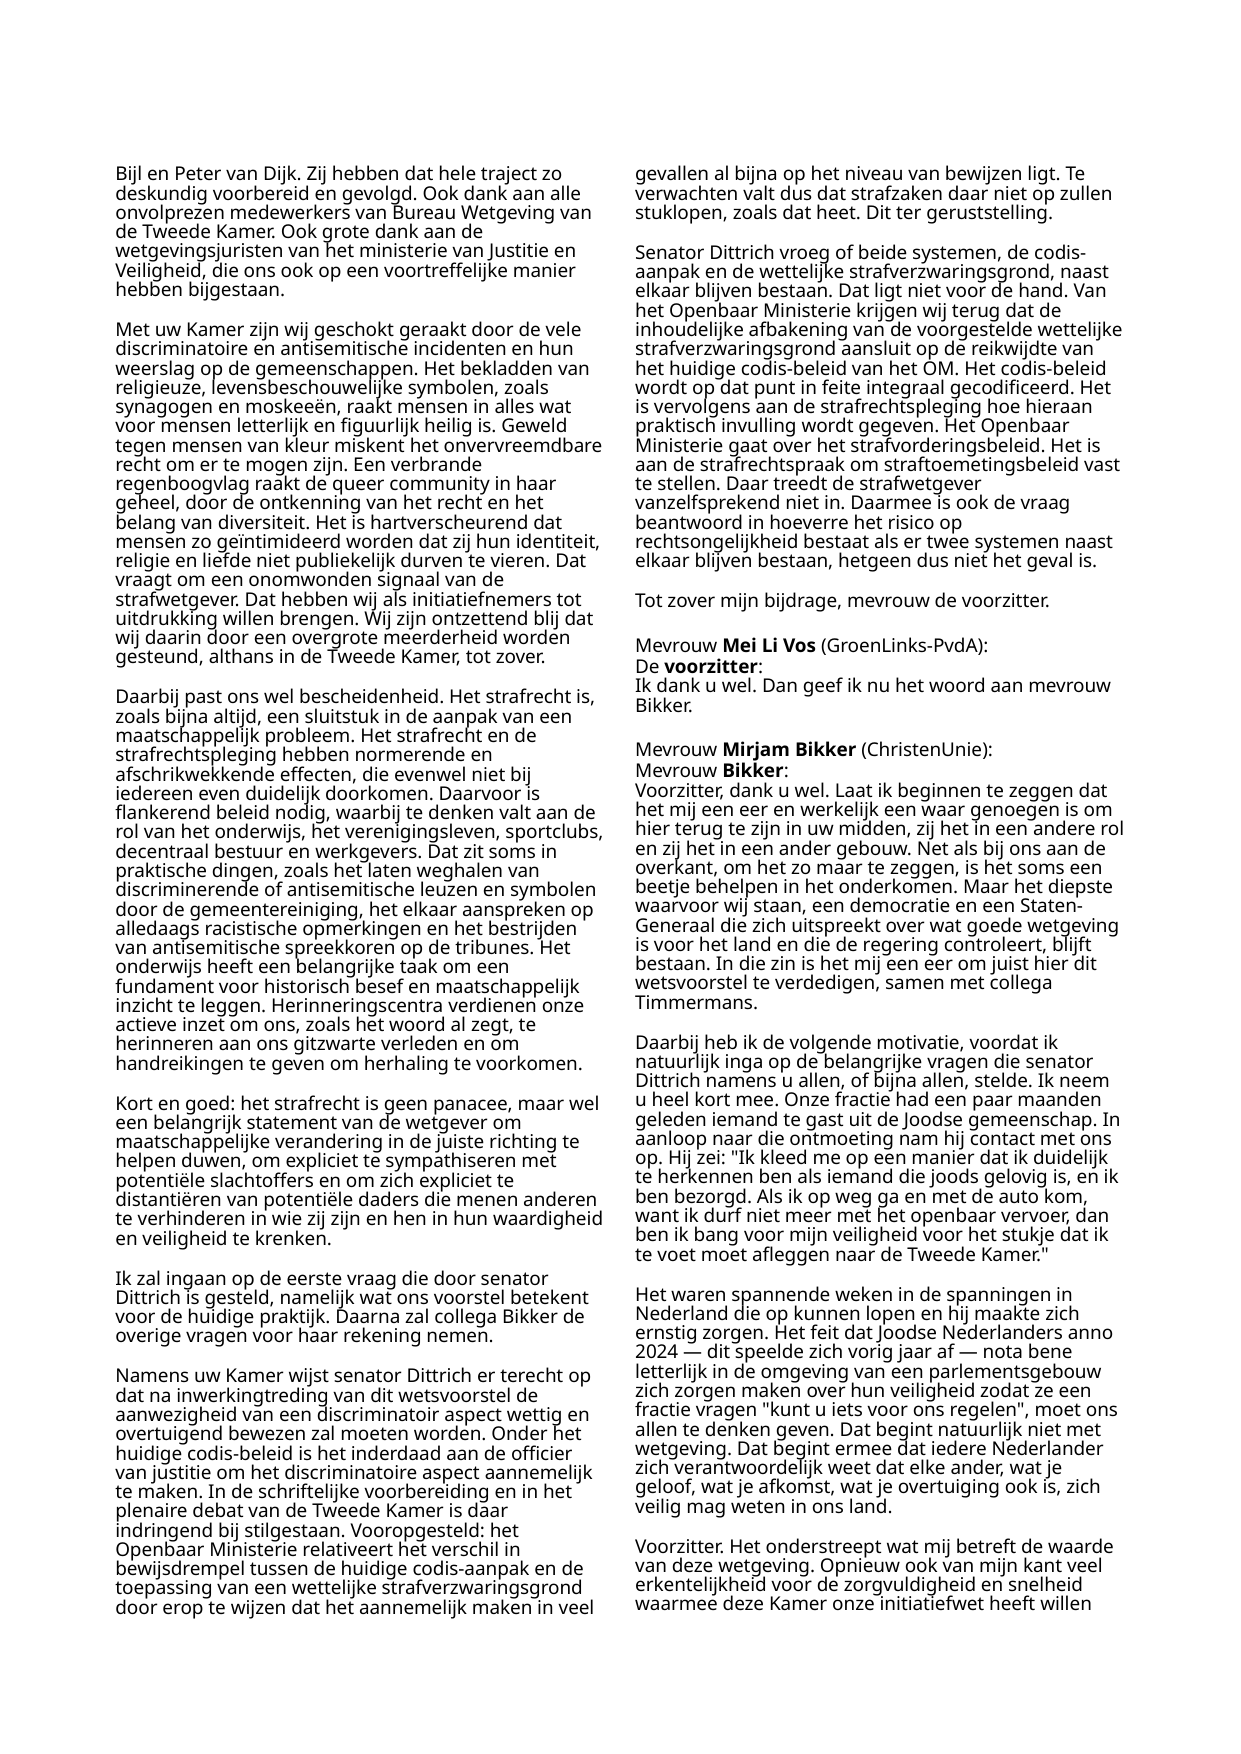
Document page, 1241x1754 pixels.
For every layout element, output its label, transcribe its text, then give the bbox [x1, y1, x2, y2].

text Bijl en Peter van Dijk. Zij hebben dat hele traject zo deskundig voorbereid en gevolgd. Ook dank aan alle onvolprezen medewerkers van Bureau Wetgeving van de Tweede Kamer. Ook grote dank aan de wetgevingsjuristen van het ministerie van Justitie en Veiligheid, die ons ook op een voortreffelijke manier hebben bijgestaan. [115, 165, 605, 300]
text Mevrouw Mirjam Bikker (ChristenUnie): [635, 737, 1125, 762]
text De voorzitter: [635, 658, 1125, 677]
text Tot zover mijn bijdrage, mevrouw de voorzitter. [635, 592, 1125, 611]
text Mevrouw Bikker: [635, 762, 1125, 782]
text Voorzitter, dank u wel. Laat ik beginnen te zeggen dat het mij een eer en werkelijk een waar genoegen is om hier terug te zijn in uw midden, zij het in een andere rol en zij het in een ander gebouw. Net als bij ons aan de overkant, om het zo maar te zeggen, is het soms een beetje behelpen in het onderkomen. Maar het diepste waarvoor wij staan, een democratie en een Staten-Generaal die zich uitspreekt over wat goede wetgeving is voor het land en die de regering controleert, blijft bestaan. In die zin is het mij een eer om juist hier dit wetsvoorstel te verdedigen, samen met collega Timmermans. [635, 782, 1125, 1013]
text Kort en goed: het strafrecht is geen panacee, maar wel een belangrijk statement van de wetgever om maatschappelijke verandering in de juiste richting te helpen duwen, om expliciet te sympathiseren met potentiële slachtoffers en om zich expliciet te distantiëren van potentiële daders die menen anderen te verhinderen in wie zij zijn en hen in hun waardigheid en veiligheid te krenken. [115, 1095, 605, 1249]
text Ik dank u wel. Dan geef ik nu het woord aan mevrouw Bikker. [635, 677, 1125, 716]
text gevallen al bijna op het niveau van bewijzen ligt. Te verwachten valt dus dat strafzaken daar niet op zullen stuklopen, zoals dat heet. Dit ter geruststelling. [635, 165, 1125, 223]
text Namens uw Kamer wijst senator Dittrich er terecht op dat na inwerkingtreding van dit wetsvoorstel de aanwezigheid van een discriminatoir aspect wettig en overtuigend bewezen zal moeten worden. Onder het huidige codis-beleid is het inderdaad aan de officier van justitie om het discriminatoire aspect aannemelijk te maken. In de schriftelijke voorbereiding en in het plenaire debat van de Tweede Kamer is daar indringend bij stilgestaan. Vooropgesteld: het Openbaar Ministerie relativeert het verschil in bewijsdrempel tussen de huidige codis-aanpak en de toepassing van een wettelijke strafverzwaringsgrond door erop te wijzen dat het aannemelijk maken in veel [115, 1367, 605, 1618]
text Mevrouw Mei Li Vos (GroenLinks-PvdA): [635, 632, 1125, 658]
text Voorzitter. Het onderstreept wat mij betreft de waarde van deze wetgeving. Opnieuw ook van mijn kant veel erkentelijkheid voor de zorgvuldigheid en snelheid waarmee deze Kamer onze initiatiefwet heeft willen [635, 1538, 1125, 1615]
text Met uw Kamer zijn wij geschokt geraakt door de vele discriminatoire en antisemitische incidenten en hun weerslag op de gemeenschappen. Het bekladden van religieuze, levensbeschouwelijke symbolen, zoals synagogen en moskeeën, raakt mensen in alles wat voor mensen letterlijk en figuurlijk heilig is. Geweld tegen mensen van kleur miskent het onvervreemdbare recht om er te mogen zijn. Een verbrande regenboogvlag raakt de queer community in haar geheel, door de ontkenning van het recht en het belang van diversiteit. Het is hartverscheurend dat mensen zo geïntimideerd worden dat zij hun identiteit, religie en liefde niet publiekelijk durven te vieren. Dat vraagt om een onomwonden signaal van de strafwetgever. Dat hebben wij als initiatiefnemers tot uitdrukking willen brengen. Wij zijn ontzettend blij dat wij daarin door een overgrote meerderheid worden gesteund, althans in de Tweede Kamer, tot zover. [115, 321, 605, 668]
text Daarbij heb ik de volgende motivatie, voordat ik natuurlijk inga op de belangrijke vragen die senator Dittrich namens u allen, of bijna allen, stelde. Ik neem u heel kort mee. Onze fractie had een paar maanden geleden iemand te gast uit de Joodse gemeenschap. In aanloop naar die ontmoeting nam hij contact met ons op. Hij zei: "Ik kleed me op een manier dat ik duidelijk te herkennen ben als iemand die joods gelovig is, en ik ben bezorgd. Als ik op weg ga en met de auto kom, want ik durf niet meer met het openbaar vervoer, dan ben ik bang voor mijn veiligheid voor het stukje dat ik te voet moet afleggen naar de Tweede Kamer." [635, 1034, 1125, 1265]
text Ik zal ingaan op de eerste vraag die door senator Dittrich is gesteld, namelijk wat ons voorstel betekent voor de huidige praktijk. Daarna zal collega Bikker de overige vragen voor haar rekening nemen. [115, 1269, 605, 1347]
text Daarbij past ons wel bescheidenheid. Het strafrecht is, zoals bijna altijd, een sluitstuk in de aanpak van een maatschappelijk probleem. Het strafrecht en de strafrechtspleging hebben normerende en afschrikwekkende effecten, die evenwel niet bij iedereen even duidelijk doorkomen. Daarvoor is flankerend beleid nodig, waarbij te denken valt aan de rol van het onderwijs, het verenigingsleven, sportclubs, decentraal bestuur en werkgevers. Dat zit soms in praktische dingen, zoals het laten weghalen van discriminerende of antisemitische leuzen en symbolen door de gemeentereiniging, het elkaar aanspreken op alledaags racistische opmerkingen en het bestrijden van antisemitische spreekkoren op de tribunes. Het onderwijs heeft een belangrijke taak om een fundament voor historisch besef en maatschappelijk inzicht te leggen. Herinneringscentra verdienen onze actieve inzet om ons, zoals het woord al zegt, te herinneren aan ons gitzwarte verleden en om handreikingen te geven om herhaling te voorkomen. [115, 688, 605, 1074]
text Het waren spannende weken in de spanningen in Nederland die op kunnen lopen en hij maakte zich ernstig zorgen. Het feit dat Joodse Nederlanders anno 2024 — dit speelde zich vorig jaar af — nota bene letterlijk in de omgeving van een parlementsgebouw zich zorgen maken over hun veiligheid zodat ze een fractie vragen "kunt u iets voor ons regelen", moet ons allen te denken geven. Dat begint natuurlijk niet met wetgeving. Dat begint ermee dat iedere Nederlander zich verantwoordelijk weet dat elke ander, wat je geloof, wat je afkomst, wat je overtuiging ook is, zich veilig mag weten in ons land. [635, 1286, 1125, 1517]
text Senator Dittrich vroeg of beide systemen, de codis-aanpak en de wettelijke strafverzwaringsgrond, naast elkaar blijven bestaan. Dat ligt niet voor de hand. Van het Openbaar Ministerie krijgen wij terug dat de inhoudelijke afbakening van de voorgestelde wettelijke strafverzwaringsgrond aansluit op de reikwijdte van het huidige codis-beleid van het OM. Het codis-beleid wordt op dat punt in feite integraal gecodificeerd. Het is vervolgens aan de strafrechtspleging hoe hieraan praktisch invulling wordt gegeven. Het Openbaar Ministerie gaat over het strafvorderingsbeleid. Het is aan de strafrechtspraak om straftoemetingsbeleid vast te stellen. Daar treedt de strafwetgever vanzelfsprekend niet in. Daarmee is ook de vraag beantwoord in hoeverre het risico op rechtsongelijkheid bestaat als er twee systemen naast elkaar blijven bestaan, hetgeen dus niet het geval is. [635, 244, 1125, 571]
